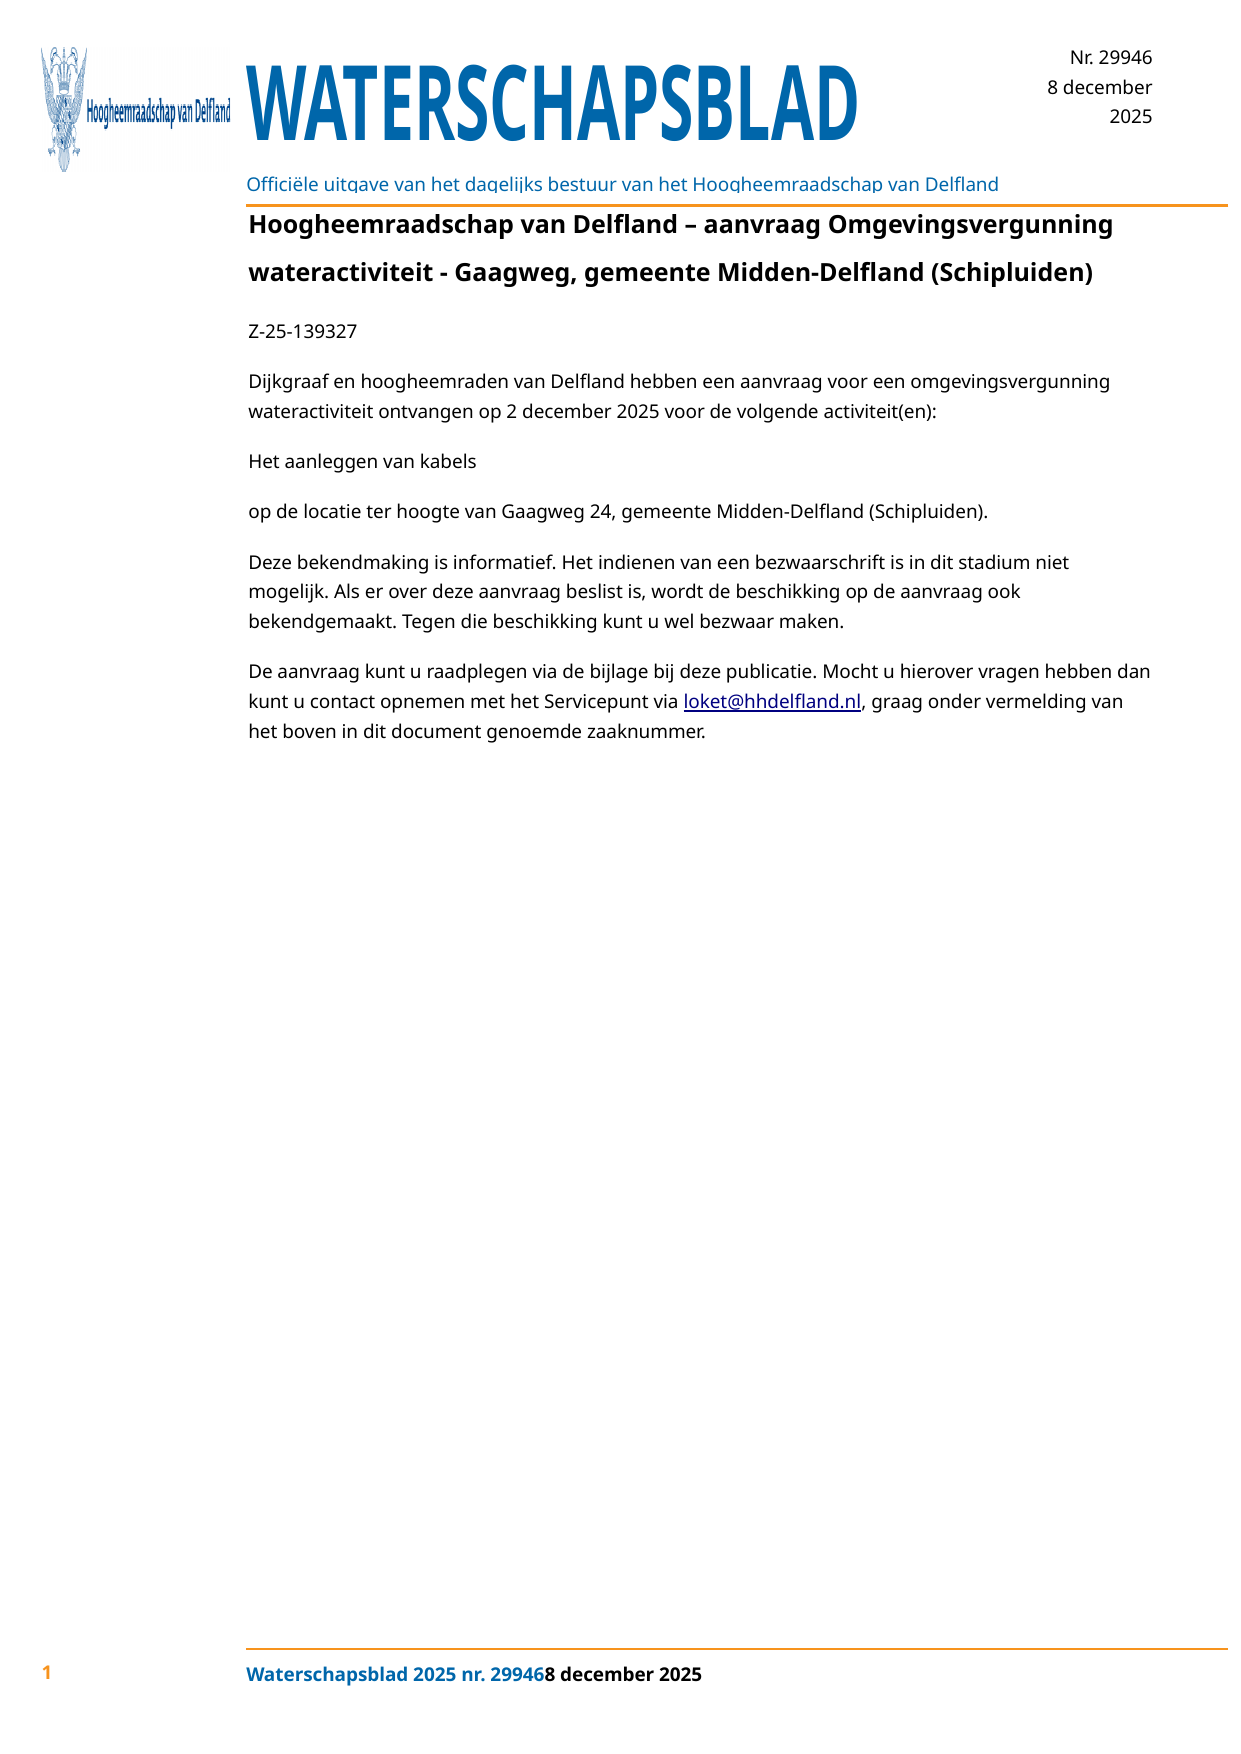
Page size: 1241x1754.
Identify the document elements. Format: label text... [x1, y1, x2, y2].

text Deze bekendmaking is informatief. Het indienen van een bezwaarschrift is in dit stadium niet mogelijk. Als er over deze aanvraag beslist is, wordt de beschikking op de aanvraag ook bekendgemaakt. Tegen die beschikking kunt u wel bezwaar maken. [248, 549, 1152, 634]
text De aanvraag kunt u raadplegen via de bijlage bij deze publicatie. Mocht u hierover vragen hebben dan kunt u contact opnemen met het Servicepunt via loket@hhdelfland.nl, graag onder vermelding van het boven in dit document genoemde zaaknummer. [248, 659, 1152, 744]
text op de locatie ter hoogte van Gaagweg 24, gemeente Midden-Delfland (Schipluiden). [248, 499, 1152, 524]
text Dijkgraaf en hoogheemraden van Delfland hebben een aanvraag voor een omgevingsvergunning wateractiviteit ontvangen op 2 december 2025 voor de volgende activiteit(en): [248, 368, 1152, 424]
text Z-25-139327 [248, 318, 1152, 344]
picture [41, 47, 231, 172]
text Het aanleggen van kabels [248, 448, 1152, 474]
text Hoogheemraadschap van Delfland – aanvraag Omgevingsvergunning wateractiviteit - Gaagweg, gemeente Midden-Delfland (Schipluiden) [248, 207, 1152, 288]
